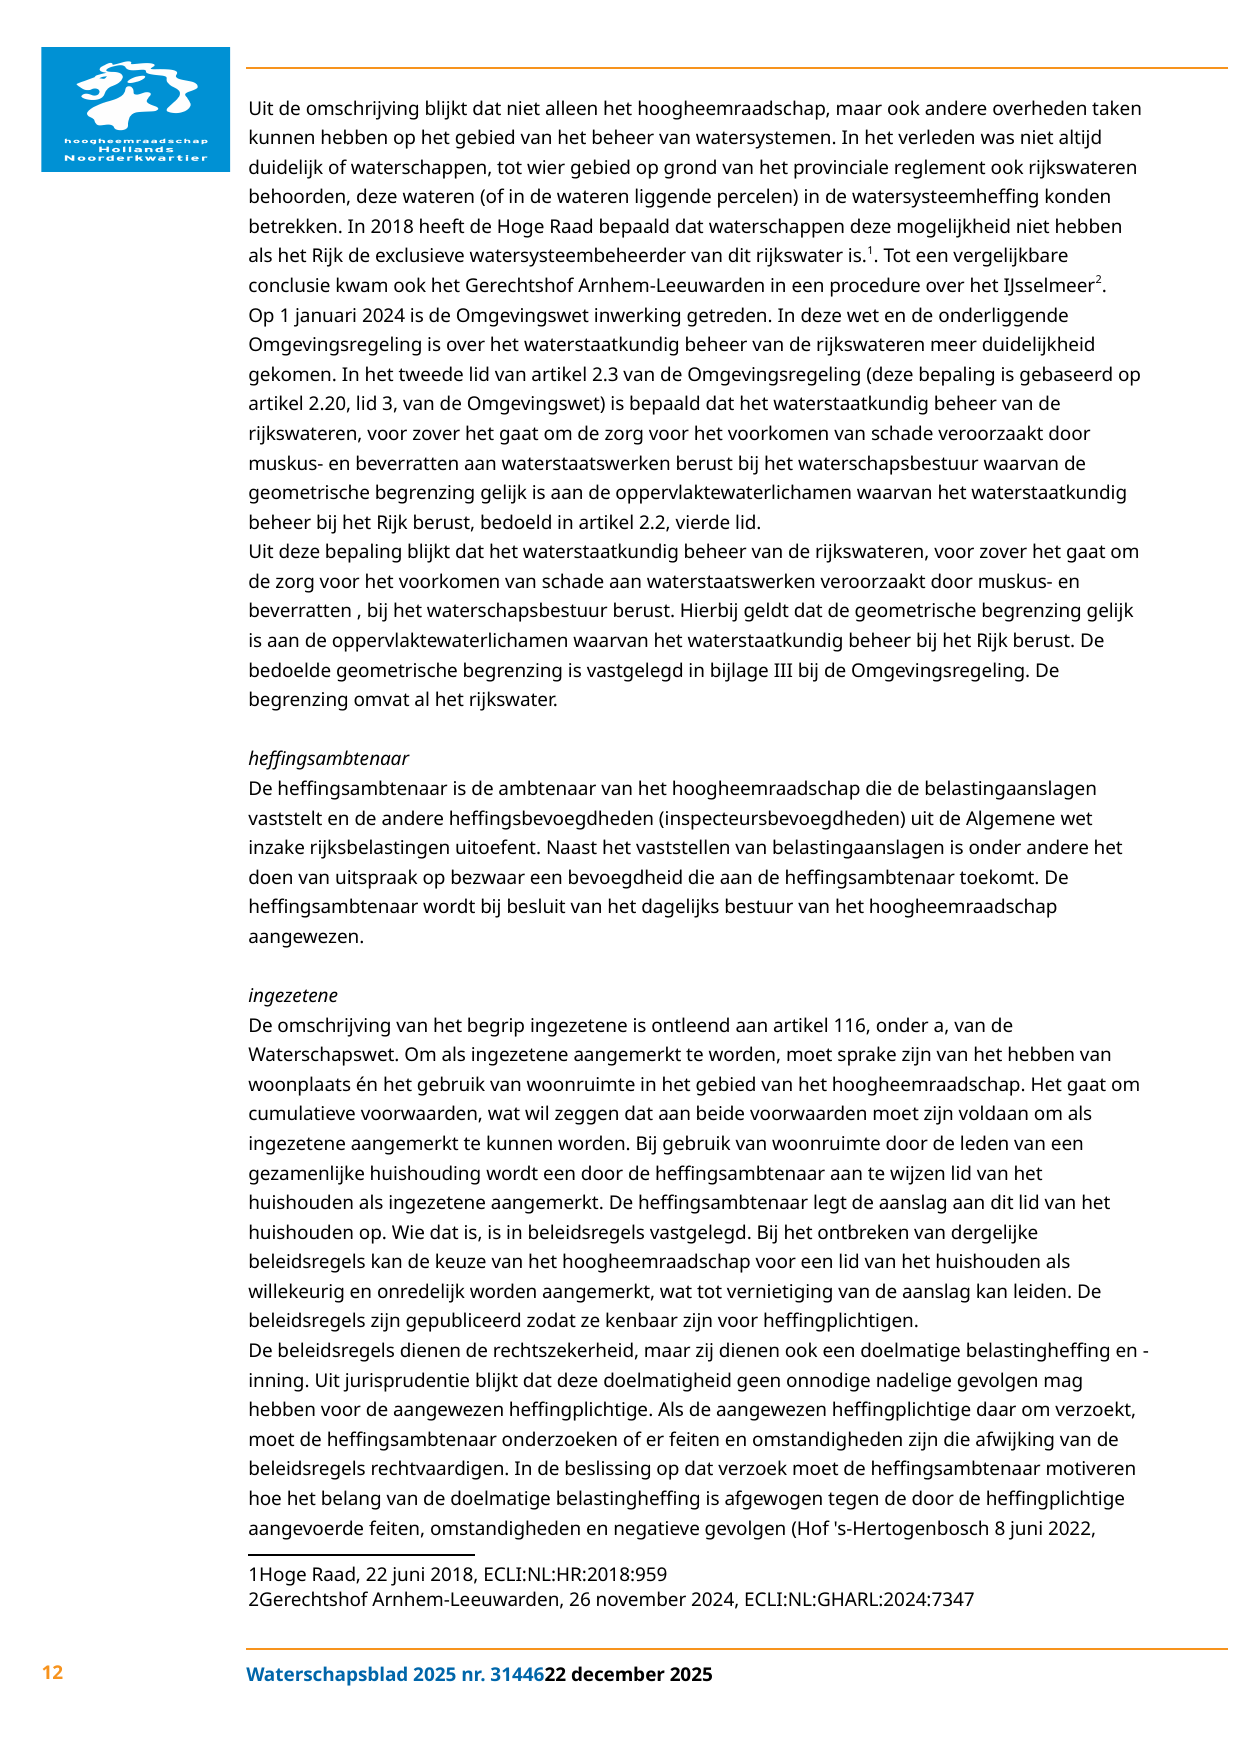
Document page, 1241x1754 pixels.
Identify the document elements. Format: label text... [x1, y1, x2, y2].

text De heffingsambtenaar is de ambtenaar van het hoogheemraadschap die de belastingaanslagen vaststelt en de andere heffingsbevoegdheden (inspecteursbevoegdheden) uit de Algemene wet inzake rijksbelastingen uitoefent. Naast het vaststellen van belastingaanslagen is onder andere het doen van uitspraak op bezwaar een bevoegdheid die aan de heffingsambtenaar toekomt. De heffingsambtenaar wordt bij besluit van het dagelijks bestuur van het hoogheemraadschap aangewezen. [248, 775, 1152, 949]
text De beleidsregels dienen de rechtszekerheid, maar zij dienen ook een doelmatige belastingheffing en -inning. Uit jurisprudentie blijkt dat deze doelmatigheid geen onnodige nadelige gevolgen mag hebben voor de aangewezen heffingplichtige. Als de aangewezen heffingplichtige daar om verzoekt, moet de heffingsambtenaar onderzoeken of er feiten en omstandigheden zijn die afwijking van de beleidsregels rechtvaardigen. In de beslissing op dat verzoek moet de heffingsambtenaar motiveren hoe het belang van de doelmatige belastingheffing is afgewogen tegen de door de heffingplichtige aangevoerde feiten, omstandigheden en negatieve gevolgen (Hof 's-Hertogenbosch 8 juni 2022, [248, 1337, 1152, 1541]
text ingezetene [248, 982, 1152, 1008]
picture [78, 64, 122, 99]
text Uit de omschrijving blijkt dat niet alleen het hoogheemraadschap, maar ook andere overheden taken kunnen hebben op het gebied van het beheer van watersystemen. In het verleden was niet altijd duidelijk of waterschappen, tot wier gebied op grond van het provinciale reglement ook rijkswateren behoorden, deze wateren (of in de wateren liggende percelen) in de watersysteemheffing konden betrekken. In 2018 heeft de Hoge Raad bepaald dat waterschappen deze mogelijkheid niet hebben als het Rijk de exclusieve watersysteembeheerder van dit rijkswater is.. Tot een vergelijkbare conclusie kwam ook het Gerechtshof Arnhem-Leeuwarden in een procedure over het IJsselmeer. [248, 95, 1152, 298]
text Gerechtshof Arnhem-Leeuwarden, 26 november 2024, ECLI:NL:GHARL:2024:7347 [248, 1586, 1152, 1612]
picture [118, 62, 197, 112]
text De omschrijving van het begrip ingezetene is ontleend aan artikel 116, onder a, van de Waterschapswet. Om als ingezetene aangemerkt te worden, moet sprake zijn van het hebben van woonplaats én het gebruik van woonruimte in het gebied van het hoogheemraadschap. Het gaat om cumulatieve voorwaarden, wat wil zeggen dat aan beide voorwaarden moet zijn voldaan om als ingezetene aangemerkt te kunnen worden. Bij gebruik van woonruimte door de leden van een gezamenlijke huishouding wordt een door de heffingsambtenaar aan te wijzen lid van het huishouden als ingezetene aangemerkt. De heffingsambtenaar legt de aanslag aan dit lid van het huishouden op. Wie dat is, is in beleidsregels vastgelegd. Bij het ontbreken van dergelijke beleidsregels kan de keuze van het hoogheemraadschap voor een lid van het huishouden als willekeurig en onredelijk worden aangemerkt, wat tot vernietiging van de aanslag kan leiden. De beleidsregels zijn gepubliceerd zodat ze kenbaar zijn voor heffingplichtigen. [248, 1012, 1152, 1333]
text heffingsambtenaar [248, 746, 1152, 771]
text Op 1 januari 2024 is de Omgevingswet inwerking getreden. In deze wet en de onderliggende Omgevingsregeling is over het waterstaatkundig beheer van de rijkswateren meer duidelijkheid gekomen. In het tweede lid van artikel 2.3 van de Omgevingsregeling (deze bepaling is gebaseerd op artikel 2.20, lid 3, van de Omgevingswet) is bepaald dat het waterstaatkundig beheer van de rijkswateren, voor zover het gaat om de zorg voor het voorkomen van schade veroorzaakt door muskus- en beverratten aan waterstaatswerken berust bij het waterschapsbestuur waarvan de geometrische begrenzing gelijk is aan de oppervlaktewaterlichamen waarvan het waterstaatkundig beheer bij het Rijk berust, bedoeld in artikel 2.2, vierde lid. [248, 302, 1152, 535]
text Hoge Raad, 22 juni 2018, ECLI:NL:HR:2018:959 [248, 1561, 1152, 1586]
text Uit deze bepaling blijkt dat het waterstaatkundig beheer van de rijkswateren, voor zover het gaat om de zorg voor het voorkomen van schade aan waterstaatswerken veroorzaakt door muskus- en beverratten , bij het waterschapsbestuur berust. Hierbij geldt dat de geometrische begrenzing gelijk is aan de oppervlaktewaterlichamen waarvan het waterstaatkundig beheer bij het Rijk berust. De bedoelde geometrische begrenzing is vastgelegd in bijlage III bij de Omgevingsregeling. De begrenzing omvat al het rijkswater. [248, 538, 1152, 712]
picture [129, 76, 144, 82]
picture [88, 87, 157, 130]
